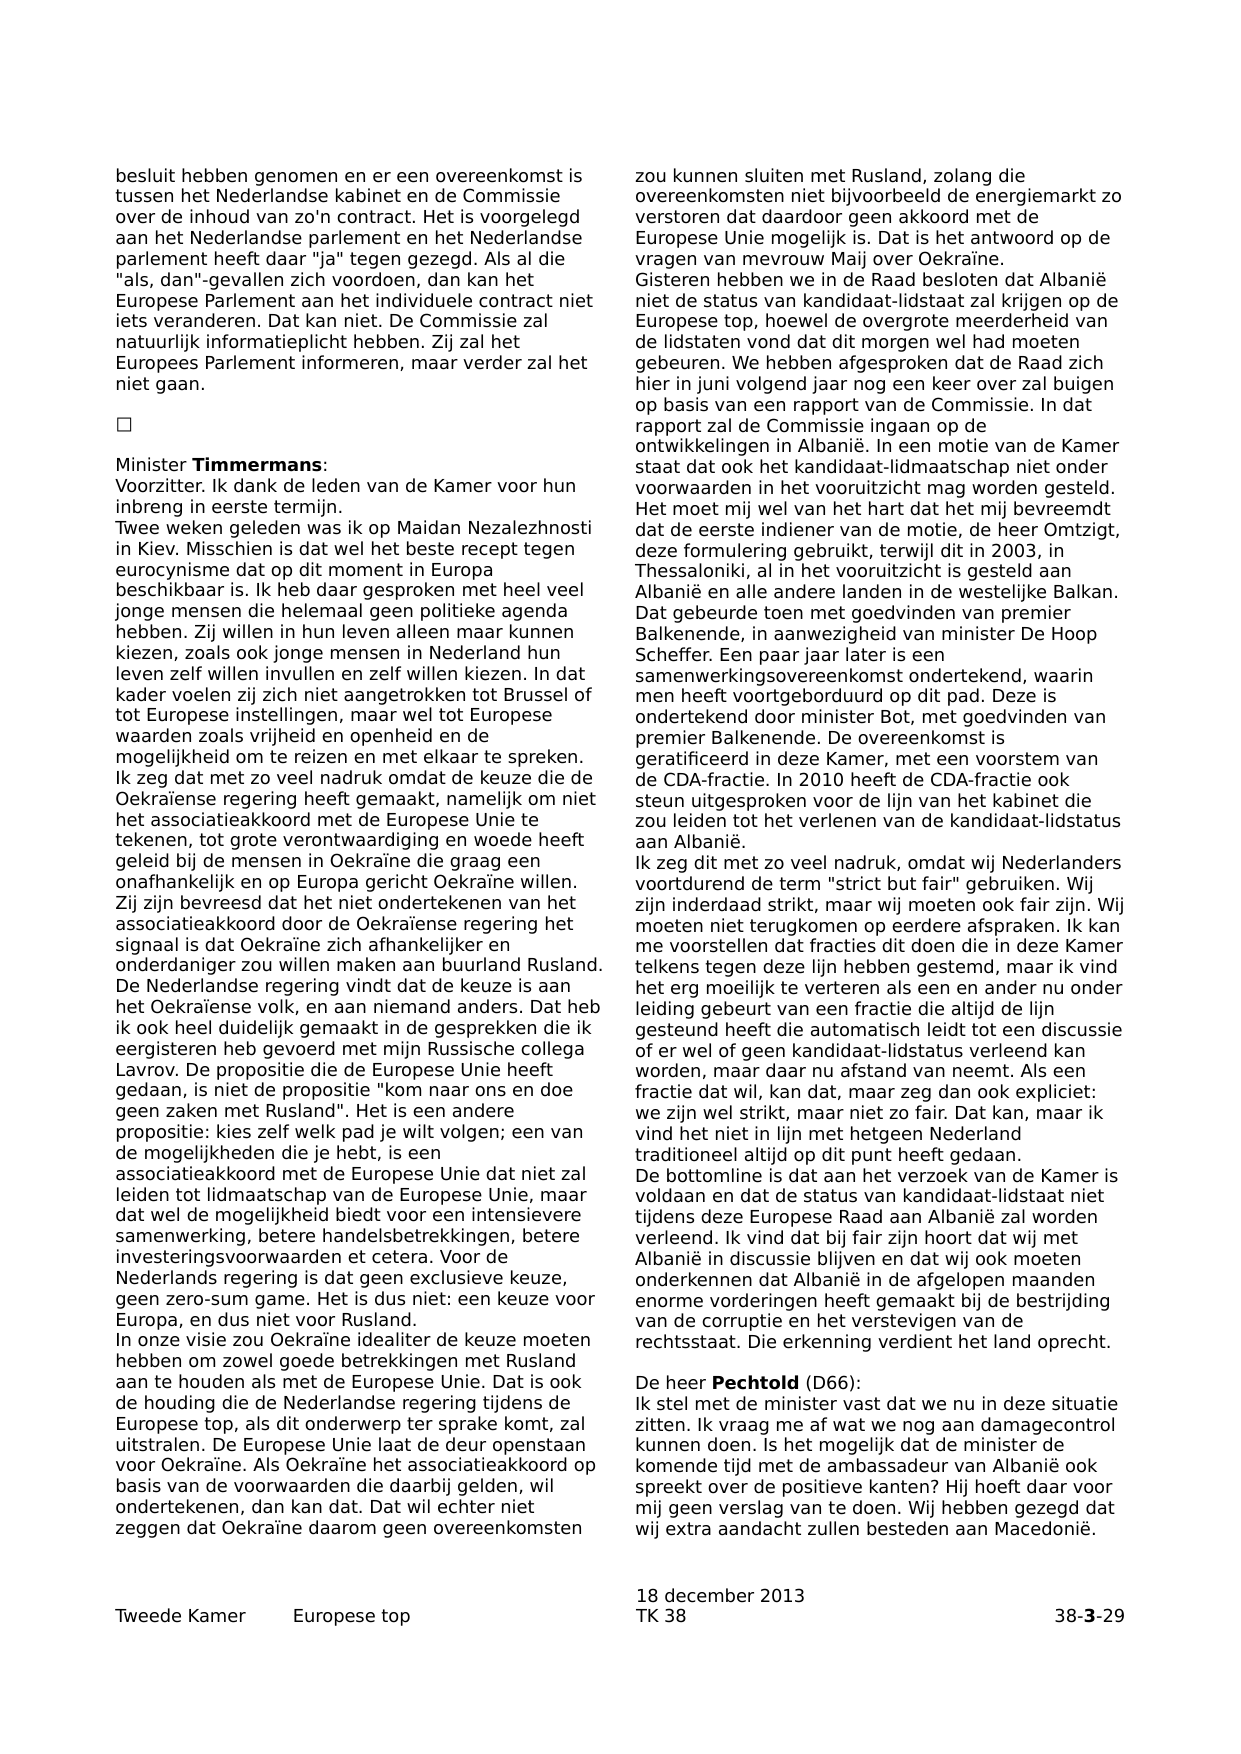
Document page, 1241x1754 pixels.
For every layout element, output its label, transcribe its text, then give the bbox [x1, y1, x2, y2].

text Ik zeg dat met zo veel nadruk omdat de keuze die de Oekraïense regering heeft gemaakt, namelijk om niet het associatieakkoord met de Europese Unie te tekenen, tot grote verontwaardiging en woede heeft geleid bij de mensen in Oekraïne die graag een onafhankelijk en op Europa gericht Oekraïne willen. Zij zijn bevreesd dat het niet ondertekenen van het associatieakkoord door de Oekraïense regering het signaal is dat Oekraïne zich afhankelijker en onderdaniger zou willen maken aan buurland Rusland. [115, 768, 605, 976]
text Twee weken geleden was ik op Maidan Nezalezhnosti in Kiev. Misschien is dat wel het beste recept tegen eurocynisme dat op dit moment in Europa beschikbaar is. Ik heb daar gesproken met heel veel jonge mensen die helemaal geen politieke agenda hebben. Zij willen in hun leven alleen maar kunnen kiezen, zoals ook jonge mensen in Nederland hun leven zelf willen invullen en zelf willen kiezen. In dat kader voelen zij zich niet aangetrokken tot Brussel of tot Europese instellingen, maar wel tot Europese waarden zoals vrijheid en openheid en de mogelijkheid om te reizen en met elkaar te spreken. [115, 518, 605, 768]
text zou kunnen sluiten met Rusland, zolang die overeenkomsten niet bijvoorbeeld de energiemarkt zo verstoren dat daardoor geen akkoord met de Europese Unie mogelijk is. Dat is het antwoord op de vragen van mevrouw Maij over Oekraïne. [635, 165, 1125, 269]
text Ik stel met de minister vast dat we nu in deze situatie zitten. Ik vraag me af wat we nog aan damagecontrol kunnen doen. Is het mogelijk dat de minister de komende tijd met de ambassadeur van Albanië ook spreekt over de positieve kanten? Hij hoeft daar voor mij geen verslag van te doen. Wij hebben gezegd dat wij extra aandacht zullen besteden aan Macedonië. [635, 1393, 1125, 1539]
text De heer Pechtold (D66): [635, 1373, 1125, 1393]
text De bottomline is dat aan het verzoek van de Kamer is voldaan en dat de status van kandidaat-lidstaat niet tijdens deze Europese Raad aan Albanië zal worden verleend. Ik vind dat bij fair zijn hoort dat wij met Albanië in discussie blijven en dat wij ook moeten onderkennen dat Albanië in de afgelopen maanden enorme vorderingen heeft gemaakt bij de bestrijding van de corruptie en het verstevigen van de rechtsstaat. Die erkenning verdient het land oprecht. [635, 1165, 1125, 1353]
text Ik zeg dit met zo veel nadruk, omdat wij Nederlanders voortdurend de term "strict but fair" gebruiken. Wij zijn inderdaad strikt, maar wij moeten ook fair zijn. Wij moeten niet terugkomen op eerdere afspraken. Ik kan me voorstellen dat fracties dit doen die in deze Kamer telkens tegen deze lijn hebben gestemd, maar ik vind het erg moeilijk te verteren als een en ander nu onder leiding gebeurt van een fractie die altijd de lijn gesteund heeft die automatisch leidt tot een discussie of er wel of geen kandidaat-lidstatus verleend kan worden, maar daar nu afstand van neemt. Als een fractie dat wil, kan dat, maar zeg dan ook expliciet: we zijn wel strikt, maar niet zo fair. Dat kan, maar ik vind het niet in lijn met hetgeen Nederland traditioneel altijd op dit punt heeft gedaan. [635, 853, 1125, 1165]
text In onze visie zou Oekraïne idealiter de keuze moeten hebben om zowel goede betrekkingen met Rusland aan te houden als met de Europese Unie. Dat is ook de houding die de Nederlandse regering tijdens de Europese top, als dit onderwerp ter sprake komt, zal uitstralen. De Europese Unie laat de deur openstaan voor Oekraïne. Als Oekraïne het associatieakkoord op basis van de voorwaarden die daarbij gelden, wil ondertekenen, dan kan dat. Dat wil echter niet zeggen dat Oekraïne daarom geen overeenkomsten [115, 1330, 605, 1538]
text Gisteren hebben we in de Raad besloten dat Albanië niet de status van kandidaat-lidstaat zal krijgen op de Europese top, hoewel de overgrote meerderheid van de lidstaten vond dat dit morgen wel had moeten gebeuren. We hebben afgesproken dat de Raad zich hier in juni volgend jaar nog een keer over zal buigen op basis van een rapport van de Commissie. In dat rapport zal de Commissie ingaan op de ontwikkelingen in Albanië. In een motie van de Kamer staat dat ook het kandidaat-lidmaatschap niet onder voorwaarden in het vooruitzicht mag worden gesteld. Het moet mij wel van het hart dat het mij bevreemdt dat de eerste indiener van de motie, de heer Omtzigt, deze formulering gebruikt, terwijl dit in 2003, in Thessaloniki, al in het vooruitzicht is gesteld aan Albanië en alle andere landen in de westelijke Balkan. Dat gebeurde toen met goedvinden van premier Balkenende, in aanwezigheid van minister De Hoop Scheffer. Een paar jaar later is een samenwerkingsovereenkomst ondertekend, waarin men heeft voortgeborduurd op dit pad. Deze is ondertekend door minister Bot, met goedvinden van premier Balkenende. De overeenkomst is geratificeerd in deze Kamer, met een voorstem van de CDA-fractie. In 2010 heeft de CDA-fractie ook steun uitgesproken voor de lijn van het kabinet die zou leiden tot het verlenen van de kandidaat-lidstatus aan Albanië. [635, 269, 1125, 853]
text De Nederlandse regering vindt dat de keuze is aan het Oekraïense volk, en aan niemand anders. Dat heb ik ook heel duidelijk gemaakt in de gesprekken die ik eergisteren heb gevoerd met mijn Russische collega Lavrov. De propositie die de Europese Unie heeft gedaan, is niet de propositie "kom naar ons en doe geen zaken met Rusland". Het is een andere propositie: kies zelf welk pad je wilt volgen; een van de mogelijkheden die je hebt, is een associatieakkoord met de Europese Unie dat niet zal leiden tot lidmaatschap van de Europese Unie, maar dat wel de mogelijkheid biedt voor een intensievere samenwerking, betere handelsbetrekkingen, betere investeringsvoorwaarden et cetera. Voor de Nederlands regering is dat geen exclusieve keuze, geen zero-sum game. Het is dus niet: een keuze voor Europa, en dus niet voor Rusland. [115, 976, 605, 1330]
text besluit hebben genomen en er een overeenkomst is tussen het Nederlandse kabinet en de Commissie over de inhoud van zo'n contract. Het is voorgelegd aan het Nederlandse parlement en het Nederlandse parlement heeft daar "ja" tegen gezegd. Als al die "als, dan"-gevallen zich voordoen, dan kan het Europese Parlement aan het individuele contract niet iets veranderen. Dat kan niet. De Commissie zal natuurlijk informatieplicht hebben. Zij zal het Europees Parlement informeren, maar verder zal het niet gaan. [115, 165, 605, 394]
text ⬜ [115, 414, 605, 435]
text Minister Timmermans: [115, 455, 605, 476]
text Voorzitter. Ik dank de leden van de Kamer voor hun inbreng in eerste termijn. [115, 476, 605, 518]
